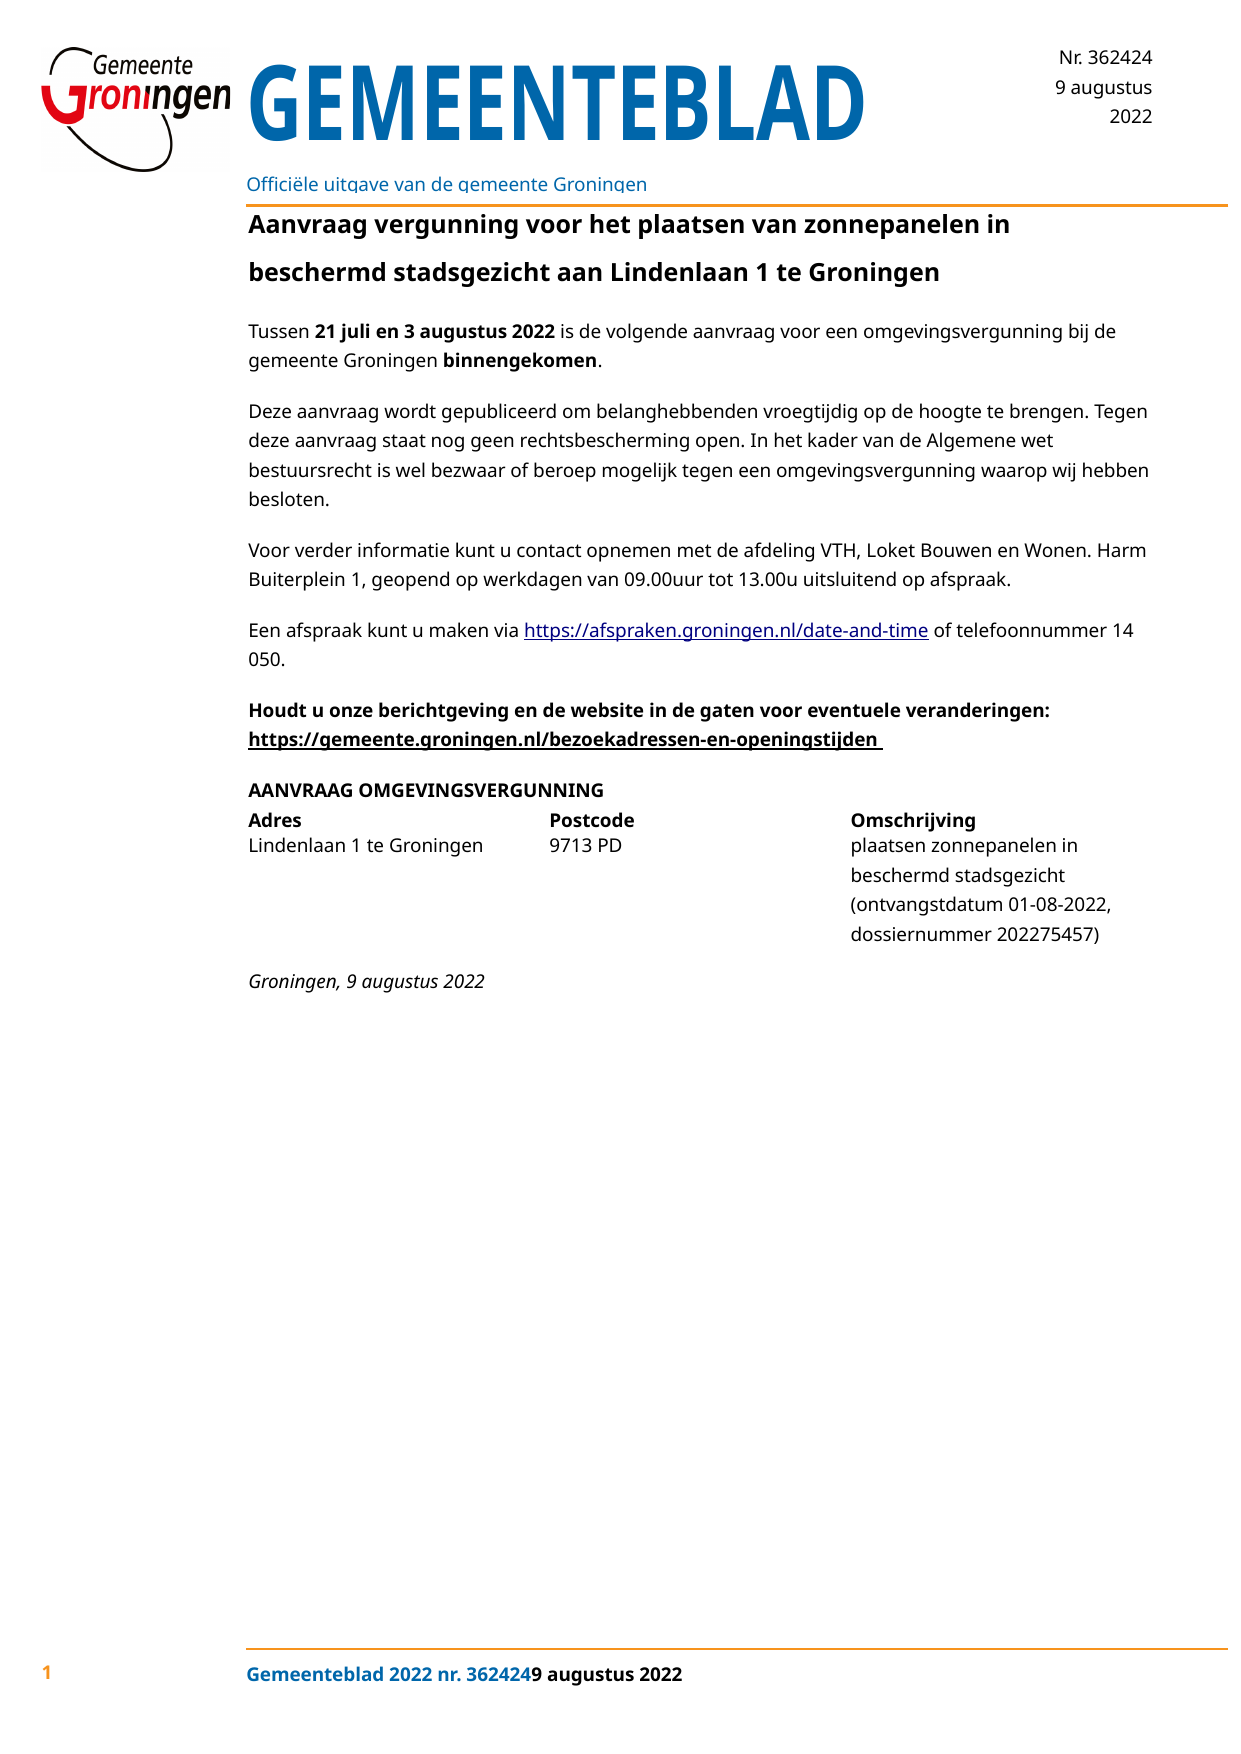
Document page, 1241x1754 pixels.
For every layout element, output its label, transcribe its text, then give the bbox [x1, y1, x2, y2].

text Aanvraag vergunning voor het plaatsen van zonnepanelen in beschermd stadsgezicht aan Lindenlaan 1 te Groningen [248, 207, 1152, 288]
table_header Omschrijving [850, 807, 1152, 832]
table_cell Lindenlaan 1 te Groningen [248, 833, 549, 947]
table_header Postcode [549, 807, 850, 832]
text AANVRAAG OMGEVINGSVERGUNNING [248, 777, 1152, 803]
text Tussen 21 juli en 3 augustus 2022 is de volgende aanvraag voor een omgevingsvergunning bij de gemeente Groningen binnengekomen. [248, 318, 1152, 373]
text Deze aanvraag wordt gepubliceerd om belanghebbenden vroegtijdig op de hoogte te brengen. Tegen deze aanvraag staat nog geen rechtsbescherming open. In het kader van de Algemene wet bestuursrecht is wel bezwaar of beroep mogelijk tegen een omgevingsvergunning waarop wij hebben besloten. [248, 398, 1152, 512]
table_header Adres [248, 807, 549, 832]
text Groningen, 9 augustus 2022 [248, 968, 1152, 994]
text Voor verder informatie kunt u contact opnemen met de afdeling VTH, Loket Bouwen en Wonen. Harm Buiterplein 1, geopend op werkdagen van 09.00uur tot 13.00u uitsluitend op afspraak. [248, 537, 1152, 592]
picture [41, 47, 231, 172]
table_cell 9713 PD [549, 833, 850, 947]
text Een afspraak kunt u maken via https://afspraken.groningen.nl/date-and-time of telefoonnummer 14 050. [248, 617, 1152, 672]
table_cell plaatsen zonnepanelen in beschermd stadsgezicht (ontvangstdatum 01-08-2022, dossiernummer 202275457) [850, 833, 1152, 947]
text Houdt u onze berichtgeving en de website in de gaten voor eventuele veranderingen: https://gemeente.groningen.nl/bezoekadressen-en-openingstijden [248, 697, 1152, 752]
